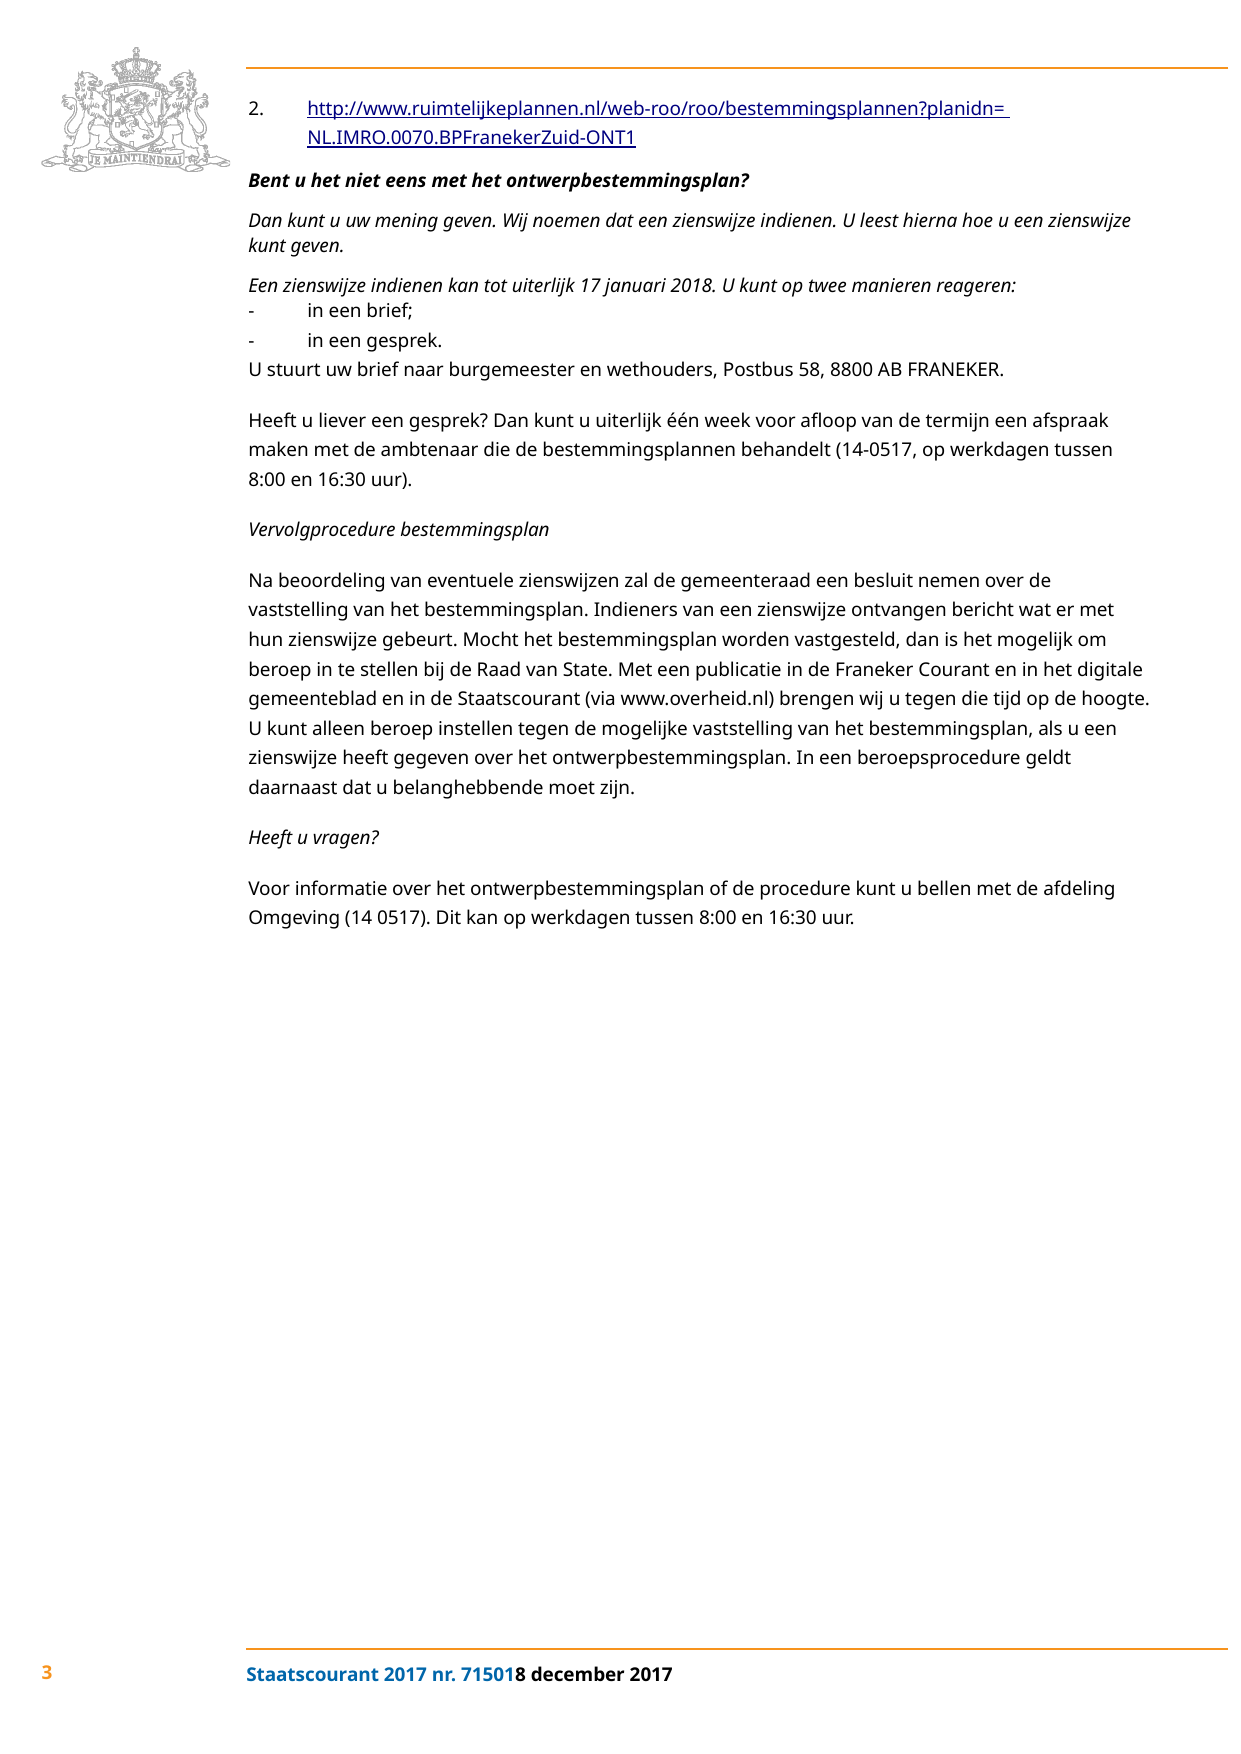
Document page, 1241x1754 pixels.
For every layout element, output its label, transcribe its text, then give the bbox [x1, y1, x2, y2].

text Heeft u vragen? [248, 824, 1152, 850]
picture [41, 47, 231, 172]
list in een gesprek. [248, 327, 1152, 353]
text Bent u het niet eens met het ontwerpbestemmingsplan? [248, 167, 1152, 193]
text Na beoordeling van eventuele zienswijzen zal de gemeenteraad een besluit nemen over de vaststelling van het bestemmingsplan. Indieners van een zienswijze ontvangen bericht wat er met hun zienswijze gebeurt. Mocht het bestemmingsplan worden vastgesteld, dan is het mogelijk om beroep in te stellen bij de Raad van State. Met een publicatie in de Franeker Courant en in het digitale gemeenteblad en in de Staatscourant (via www.overheid.nl) brengen wij u tegen die tijd op de hoogte. U kunt alleen beroep instellen tegen de mogelijke vaststelling van het bestemmingsplan, als u een zienswijze heeft gegeven over het ontwerpbestemmingsplan. In een beroepsprocedure geldt daarnaast dat u belanghebbende moet zijn. [248, 567, 1152, 800]
text Dan kunt u uw mening geven. Wij noemen dat een zienswijze indienen. U leest hierna hoe u een zienswijze kunt geven. [248, 207, 1152, 258]
text Vervolgprocedure bestemmingsplan [248, 517, 1152, 542]
list in een brief; [248, 297, 1152, 323]
text U stuurt uw brief naar burgemeester en wethouders, Postbus 58, 8800 AB FRANEKER. [248, 357, 1152, 382]
list http://www.ruimtelijkeplannen.nl/web-roo/roo/bestemmingsplannen?planidn= NL.IMRO.0070.BPFranekerZuid-ONT1 [248, 95, 1152, 150]
text Heeft u liever een gesprek? Dan kunt u uiterlijk één week voor afloop van de termijn een afspraak maken met de ambtenaar die de bestemmingsplannen behandelt (14-0517, op werkdagen tussen 8:00 en 16:30 uur). [248, 407, 1152, 492]
text Voor informatie over het ontwerpbestemmingsplan of de procedure kunt u bellen met de afdeling Omgeving (14 0517). Dit kan op werkdagen tussen 8:00 en 16:30 uur. [248, 875, 1152, 930]
text Een zienswijze indienen kan tot uiterlijk 17 januari 2018. U kunt op twee manieren reageren: [248, 272, 1152, 297]
